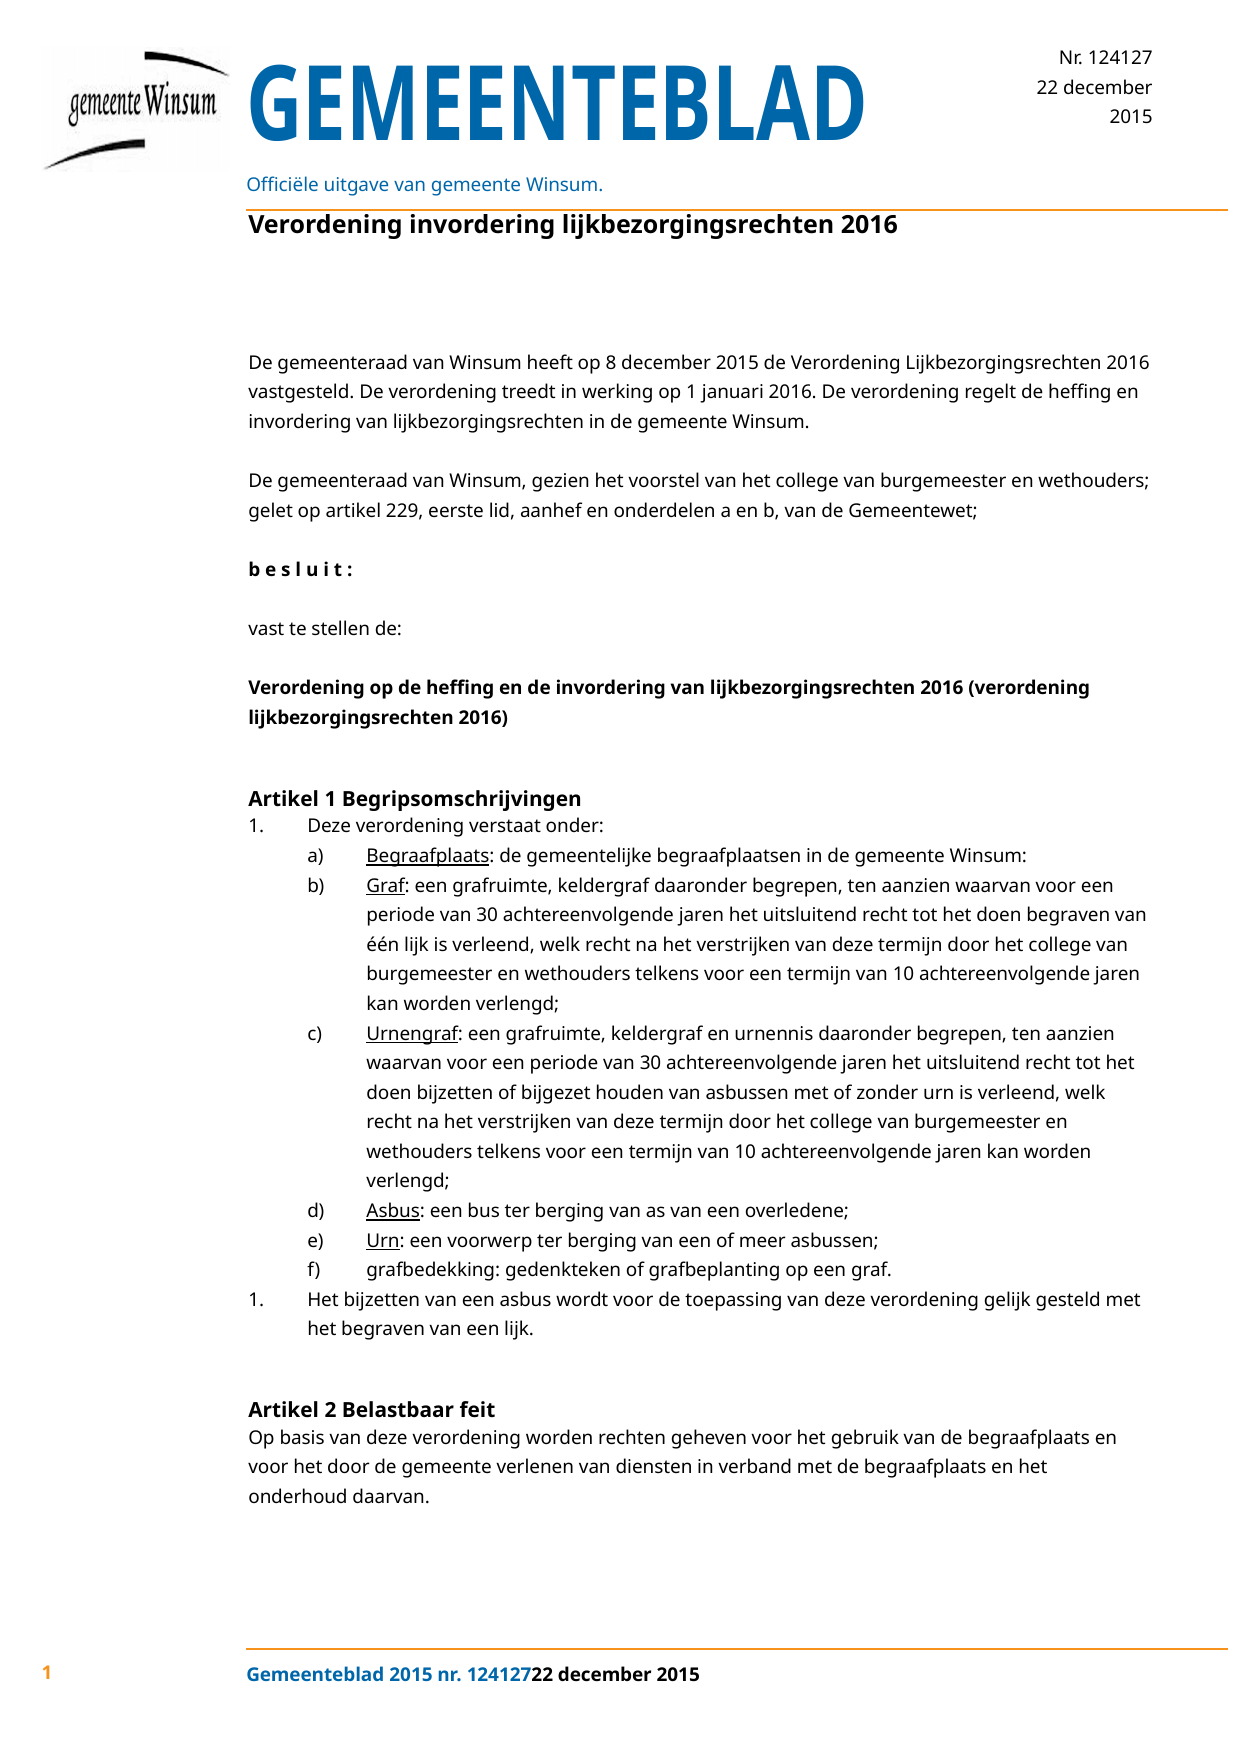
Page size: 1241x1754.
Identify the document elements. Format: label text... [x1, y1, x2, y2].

text Verordening invordering lijkbezorgingsrechten 2016 [248, 211, 1152, 241]
text vast te stellen de: [248, 615, 1152, 641]
text Artikel 2 Belastbaar feit [248, 1396, 1152, 1424]
list Urnengraf: een grafruimte, keldergraf en urnennis daaronder begrepen, ten aanzien waarvan voor een periode van 30 achtereenvolgende jaren het uitsluitend recht tot het doen bijzetten of bijgezet houden van asbussen met of zonder urn is verleend, welk recht na het verstrijken van deze termijn door het college van burgemeester en wethouders telkens voor een termijn van 10 achtereenvolgende jaren kan worden verlengd; [307, 1020, 1152, 1193]
list Deze verordening verstaat onder: [248, 813, 1152, 838]
text Verordening op de heffing en de invordering van lijkbezorgingsrechten 2016 (verordening lijkbezorgingsrechten 2016) [248, 674, 1152, 730]
list Graf: een grafruimte, keldergraf daaronder begrepen, ten aanzien waarvan voor een periode van 30 achtereenvolgende jaren het uitsluitend recht tot het doen begraven van één lijk is verleend, welk recht na het verstrijken van deze termijn door het college van burgemeester en wethouders telkens voor een termijn van 10 achtereenvolgende jaren kan worden verlengd; [307, 872, 1152, 1016]
text De gemeenteraad van Winsum, gezien het voorstel van het college van burgemeester en wethouders; [248, 467, 1152, 493]
text b e s l u i t : [248, 556, 1152, 582]
text De gemeenteraad van Winsum heeft op 8 december 2015 de Verordening Lijkbezorgingsrechten 2016 vastgesteld. De verordening treedt in werking op 1 januari 2016. De verordening regelt de heffing en invordering van lijkbezorgingsrechten in de gemeente Winsum. [248, 349, 1152, 434]
list Begraafplaats: de gemeentelijke begraafplaatsen in de gemeente Winsum: [307, 842, 1152, 868]
text gelet op artikel 229, eerste lid, aanhef en onderdelen a en b, van de Gemeentewet; [248, 497, 1152, 523]
text Artikel 1 Begripsomschrijvingen [248, 784, 1152, 813]
list Urn: een voorwerp ter berging van een of meer asbussen; [307, 1227, 1152, 1252]
picture [41, 47, 231, 172]
list Het bijzetten van een asbus wordt voor de toepassing van deze verordening gelijk gesteld met het begraven van een lijk. [248, 1286, 1152, 1341]
list grafbedekking: gedenkteken of grafbeplanting op een graf. [307, 1256, 1152, 1282]
text Op basis van deze verordening worden rechten geheven voor het gebruik van de begraafplaats en voor het door de gemeente verlenen van diensten in verband met de begraafplaats en het onderhoud daarvan. [248, 1424, 1152, 1509]
list Asbus: een bus ter berging van as van een overledene; [307, 1197, 1152, 1223]
